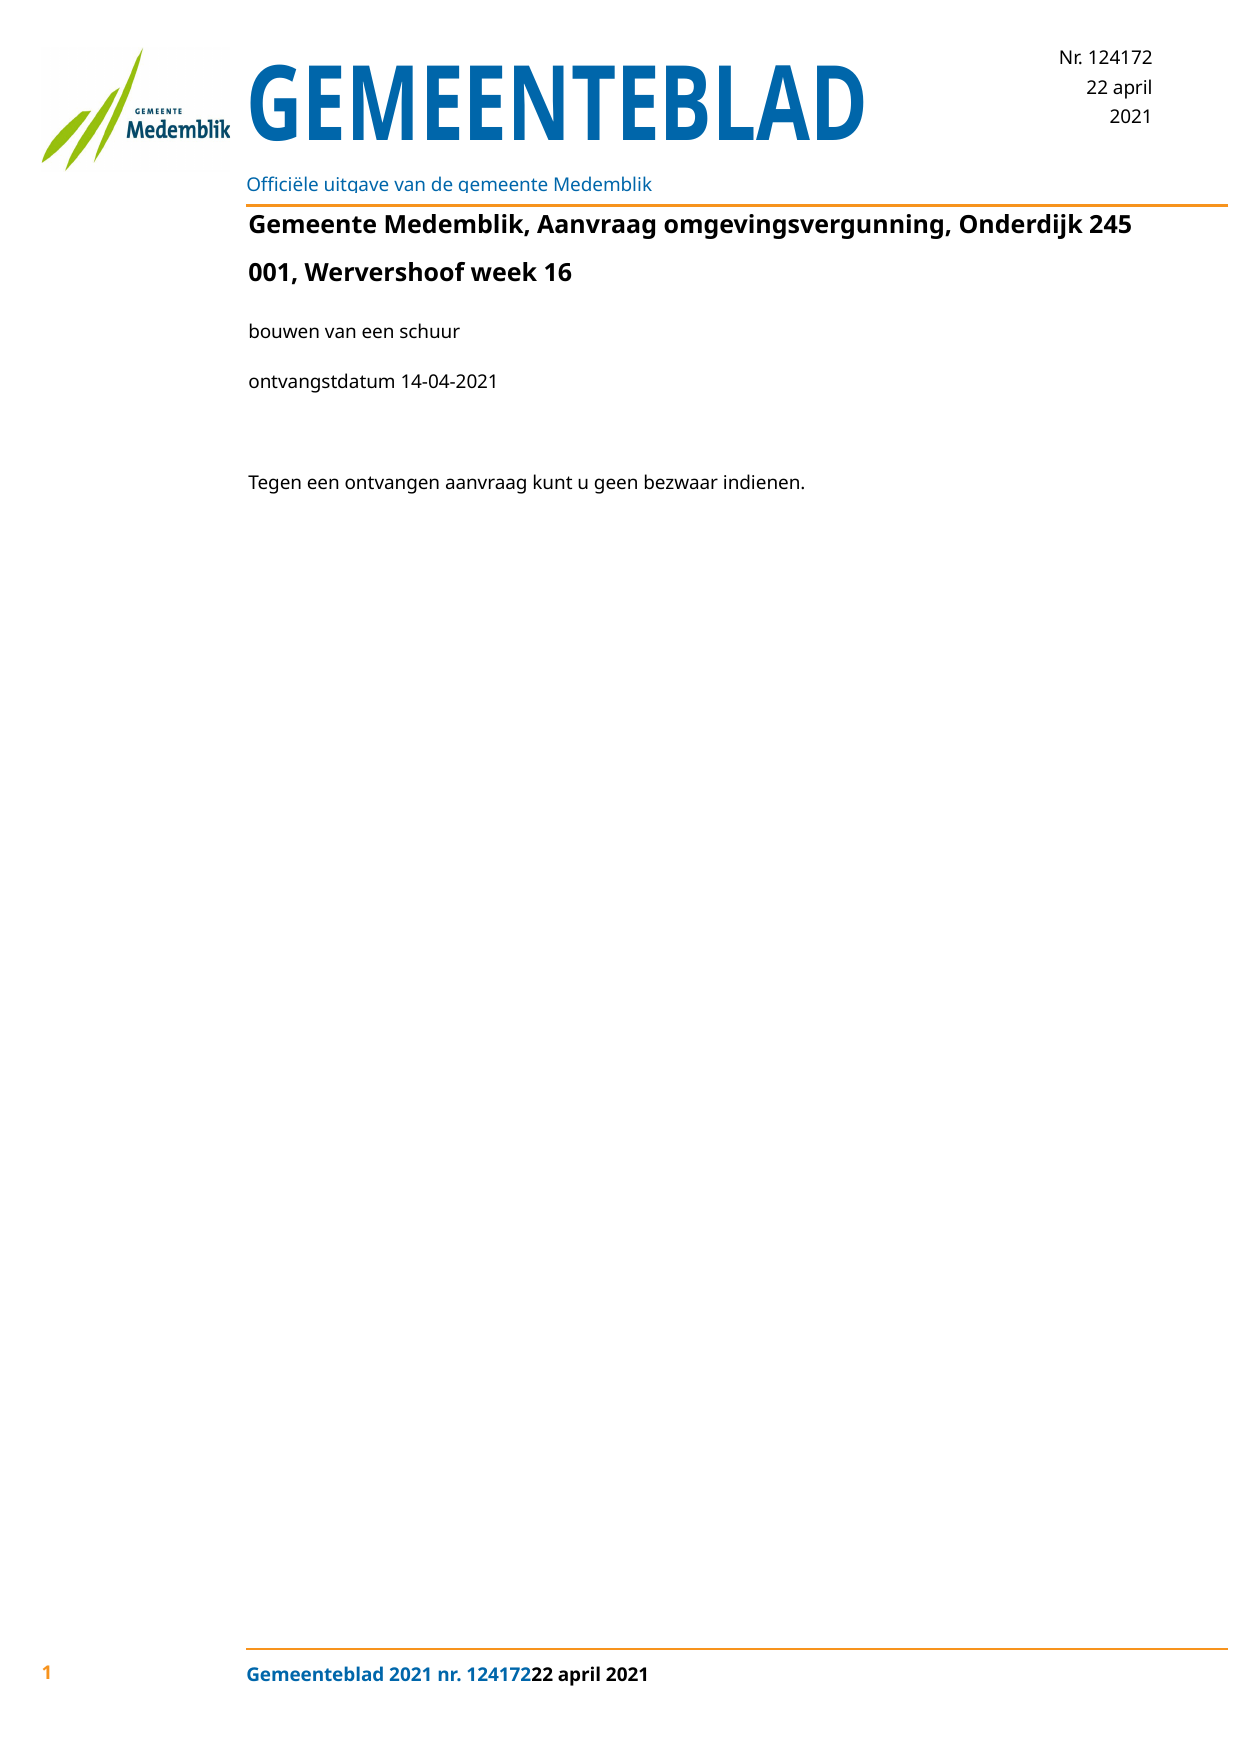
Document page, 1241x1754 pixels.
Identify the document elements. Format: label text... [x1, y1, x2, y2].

text Gemeente Medemblik, Aanvraag omgevingsvergunning, Onderdijk 245 001, Wervershoof week 16 [248, 207, 1152, 288]
text Tegen een ontvangen aanvraag kunt u geen bezwaar indienen. [248, 469, 1152, 495]
text ontvangstdatum 14-04-2021 [248, 368, 1152, 394]
picture [41, 47, 231, 172]
text bouwen van een schuur [248, 318, 1152, 344]
